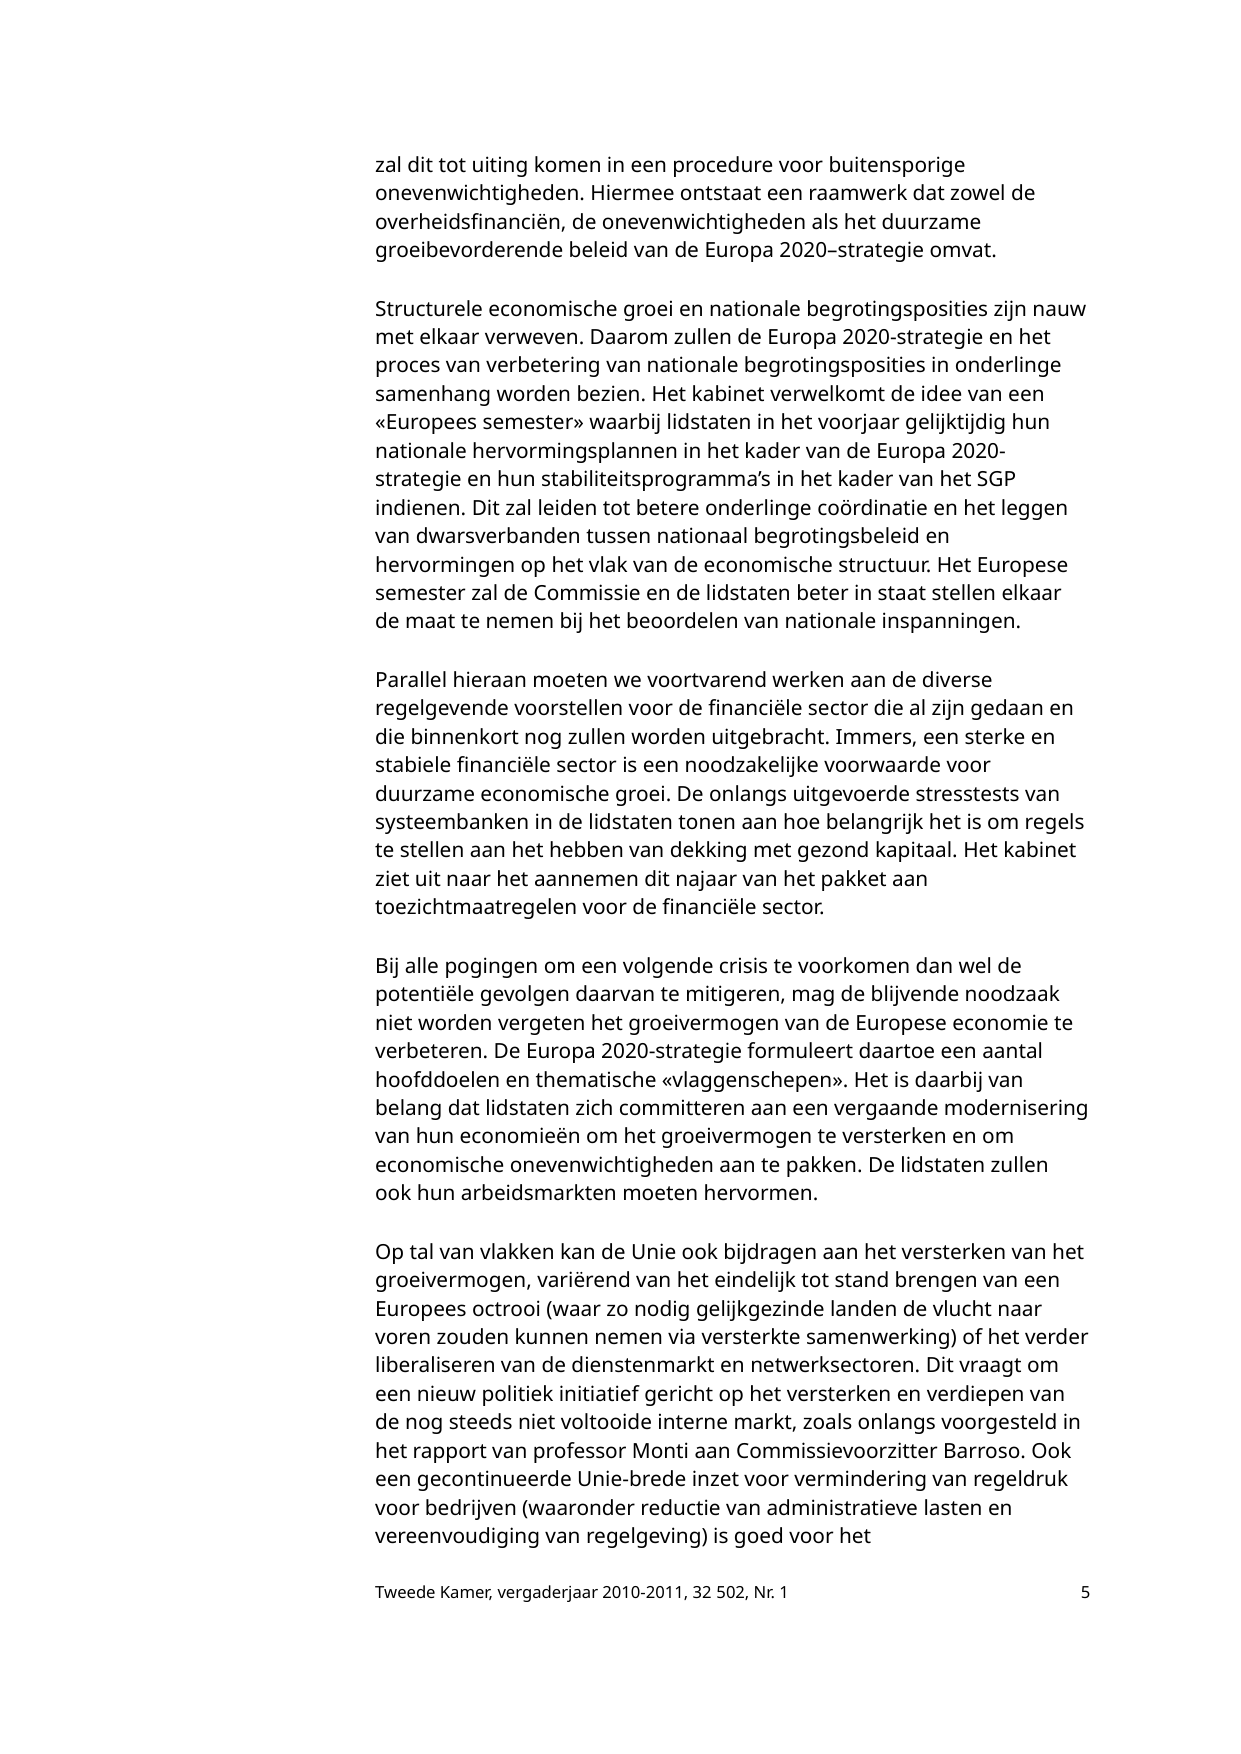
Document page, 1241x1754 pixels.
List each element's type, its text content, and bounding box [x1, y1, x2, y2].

text Parallel hieraan moeten we voortvarend werken aan de diverse regelgevende voorstellen voor de financiële sector die al zijn gedaan en die binnenkort nog zullen worden uitgebracht. Immers, een sterke en stabiele financiële sector is een noodzakelijke voorwaarde voor duurzame economische groei. De onlangs uitgevoerde stresstests van systeembanken in de lidstaten tonen aan hoe belangrijk het is om regels te stellen aan het hebben van dekking met gezond kapitaal. Het kabinet ziet uit naar het aannemen dit najaar van het pakket aan toezichtmaatregelen voor de financiële sector. [375, 665, 1090, 921]
text Bij alle pogingen om een volgende crisis te voorkomen dan wel de potentiële gevolgen daarvan te mitigeren, mag de blijvende noodzaak niet worden vergeten het groeivermogen van de Europese economie te verbeteren. De Europa 2020-strategie formuleert daartoe een aantal hoofddoelen en thematische «vlaggenschepen». Het is daarbij van belang dat lidstaten zich committeren aan een vergaande modernisering van hun economieën om het groeivermogen te versterken en om economische onevenwichtigheden aan te pakken. De lidstaten zullen ook hun arbeidsmarkten moeten hervormen. [375, 951, 1090, 1207]
text Op tal van vlakken kan de Unie ook bijdragen aan het versterken van het groeivermogen, variërend van het eindelijk tot stand brengen van een Europees octrooi (waar zo nodig gelijkgezinde landen de vlucht naar voren zouden kunnen nemen via versterkte samenwerking) of het verder liberaliseren van de dienstenmarkt en netwerksectoren. Dit vraagt om een nieuw politiek initiatief gericht op het versterken en verdiepen van de nog steeds niet voltooide interne markt, zoals onlangs voorgesteld in het rapport van professor Monti aan Commissievoorzitter Barroso. Ook een gecontinueerde Unie-brede inzet voor vermindering van regeldruk voor bedrijven (waaronder reductie van administratieve lasten en vereenvoudiging van regelgeving) is goed voor het [375, 1237, 1090, 1550]
text Structurele economische groei en nationale begrotingsposities zijn nauw met elkaar verweven. Daarom zullen de Europa 2020-strategie en het proces van verbetering van nationale begrotingsposities in onderlinge samenhang worden bezien. Het kabinet verwelkomt de idee van een «Europees semester» waarbij lidstaten in het voorjaar gelijktijdig hun nationale hervormingsplannen in het kader van de Europa 2020-strategie en hun stabiliteitsprogramma’s in het kader van het SGP indienen. Dit zal leiden tot betere onderlinge coördinatie en het leggen van dwarsverbanden tussen nationaal begrotingsbeleid en hervormingen op het vlak van de economische structuur. Het Europese semester zal de Commissie en de lidstaten beter in staat stellen elkaar de maat te nemen bij het beoordelen van nationale inspanningen. [375, 294, 1090, 635]
text zal dit tot uiting komen in een procedure voor buitensporige onevenwichtigheden. Hiermee ontstaat een raamwerk dat zowel de overheidsfinanciën, de onevenwichtigheden als het duurzame groeibevorderende beleid van de Europa 2020–strategie omvat. [375, 150, 1090, 264]
